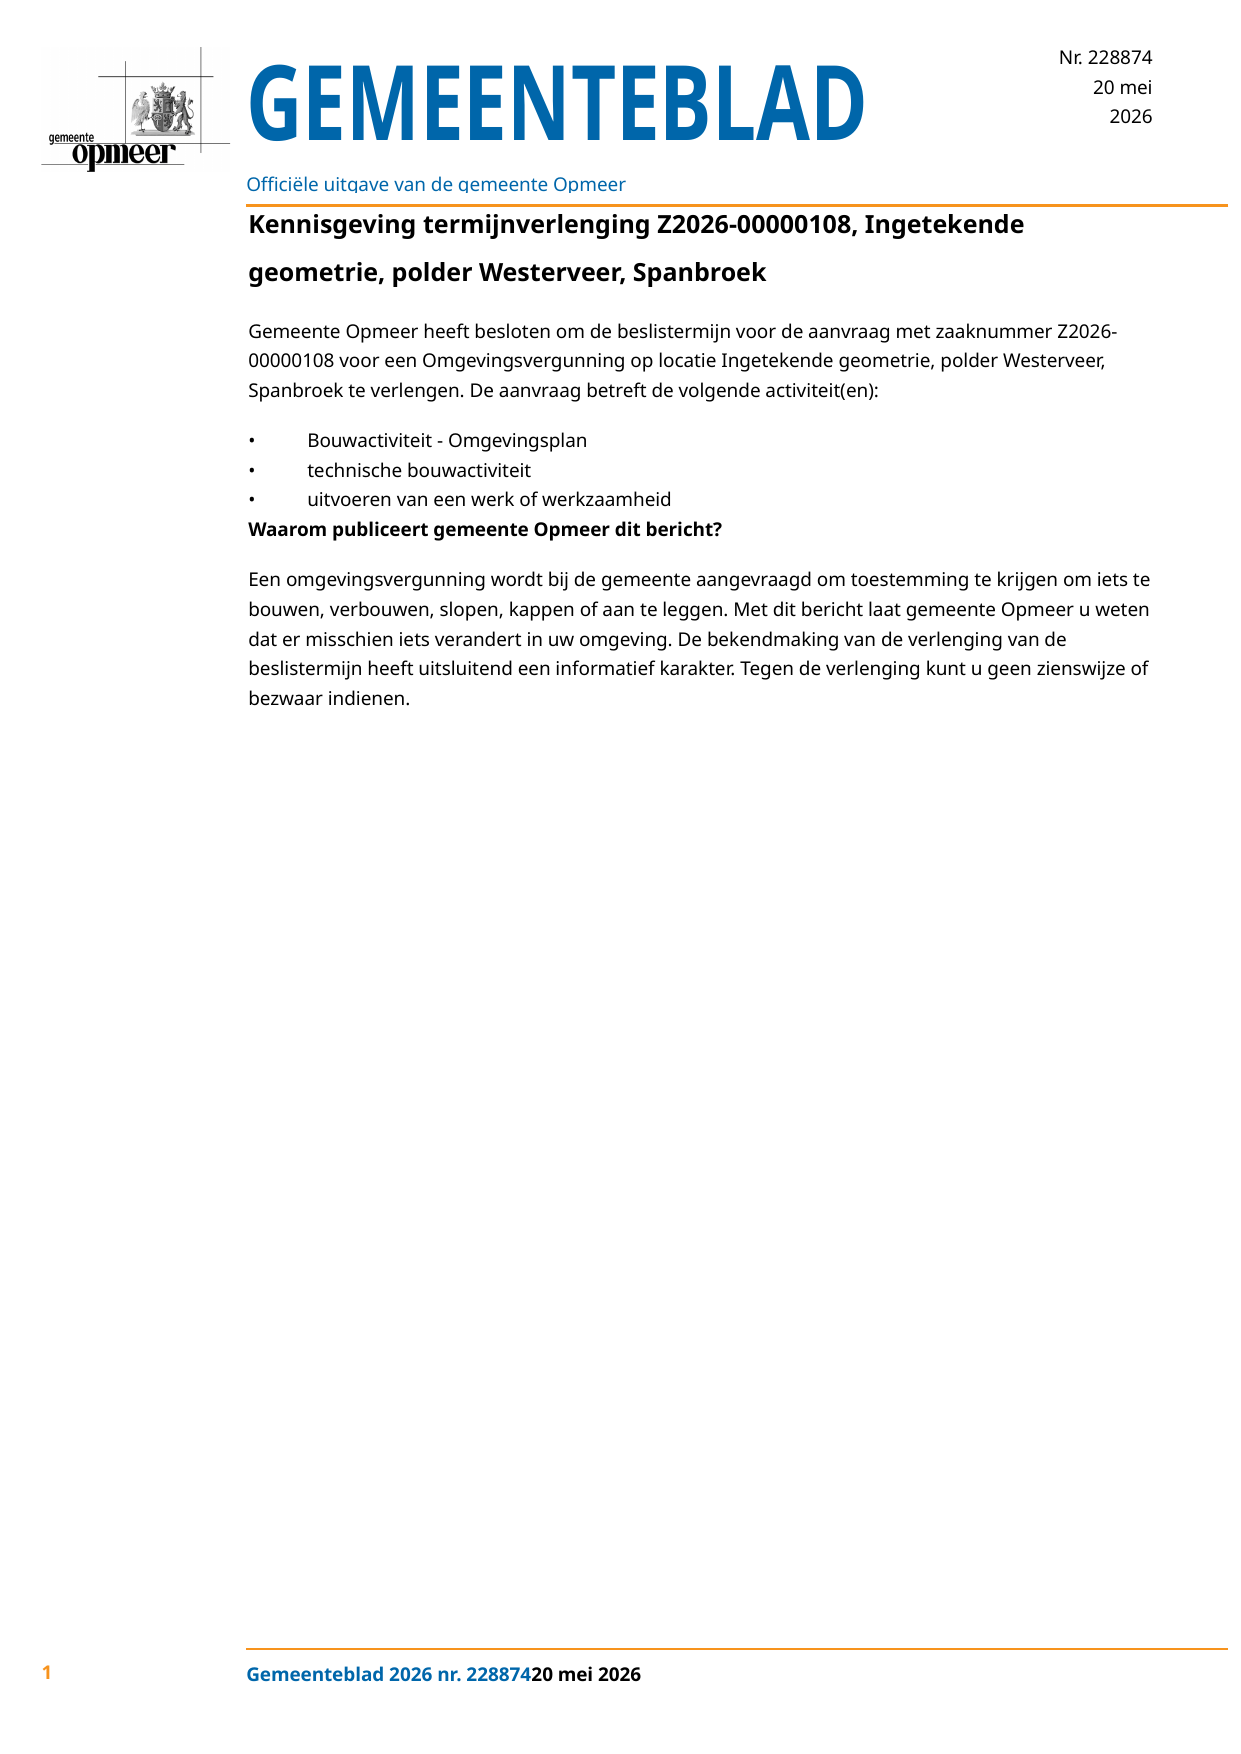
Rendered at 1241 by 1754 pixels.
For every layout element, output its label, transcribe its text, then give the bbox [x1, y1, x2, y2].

list technische bouwactiviteit [248, 457, 1152, 483]
picture [41, 47, 231, 172]
text Kennisgeving termijnverlenging Z2026-00000108, Ingetekende geometrie, polder Westerveer, Spanbroek [248, 207, 1152, 288]
list Bouwactiviteit - Omgevingsplan [248, 427, 1152, 453]
text Waarom publiceert gemeente Opmeer dit bericht? [248, 516, 1152, 542]
text Een omgevingsvergunning wordt bij de gemeente aangevraagd om toestemming te krijgen om iets te bouwen, verbouwen, slopen, kappen of aan te leggen. Met dit bericht laat gemeente Opmeer u weten dat er misschien iets verandert in uw omgeving. De bekendmaking van de verlenging van de beslistermijn heeft uitsluitend een informatief karakter. Tegen de verlenging kunt u geen zienswijze of bezwaar indienen. [248, 567, 1152, 711]
list uitvoeren van een werk of werkzaamheid [248, 487, 1152, 512]
text Gemeente Opmeer heeft besloten om de beslistermijn voor de aanvraag met zaaknummer Z2026-00000108 voor een Omgevingsvergunning op locatie Ingetekende geometrie, polder Westerveer, Spanbroek te verlengen. De aanvraag betreft de volgende activiteit(en): [248, 318, 1152, 403]
